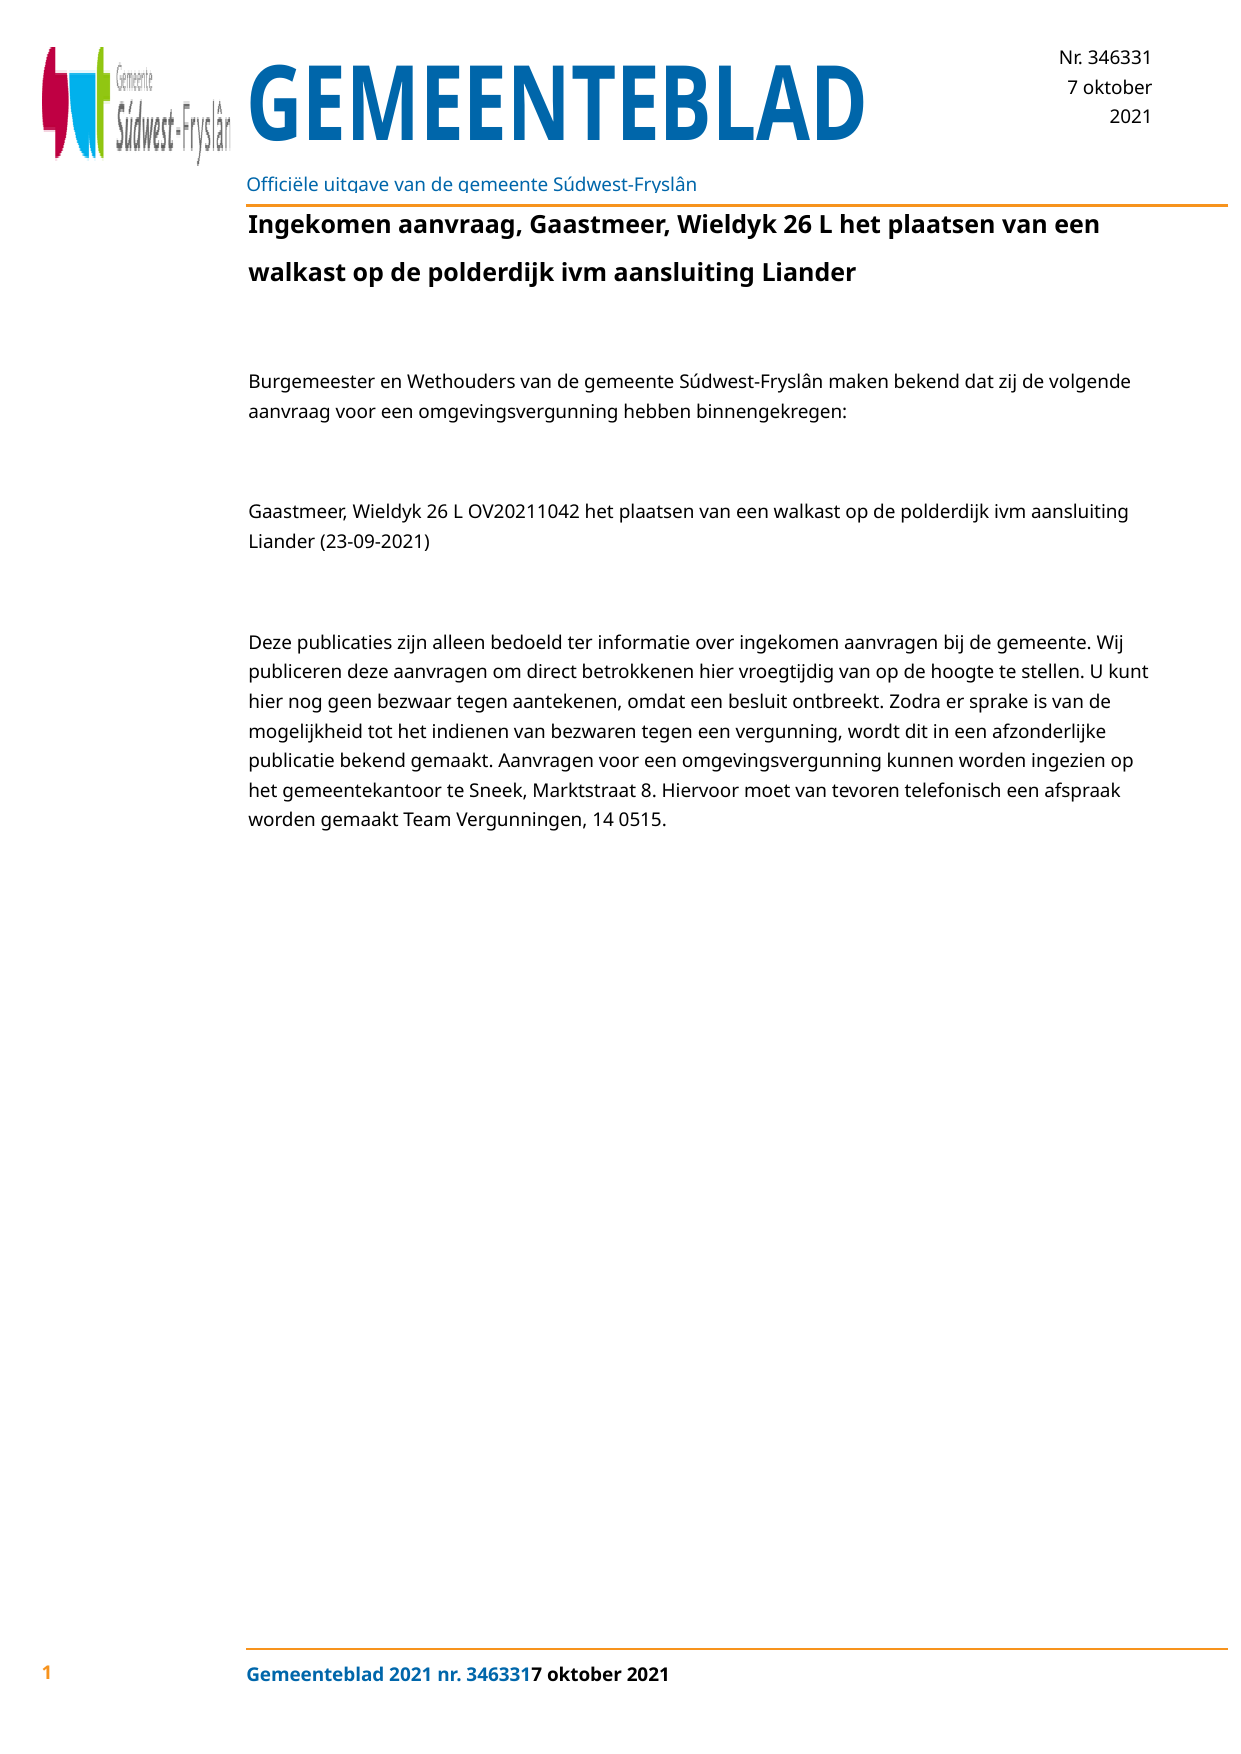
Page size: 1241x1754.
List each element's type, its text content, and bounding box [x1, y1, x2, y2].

text Burgemeester en Wethouders van de gemeente Súdwest-Fryslân maken bekend dat zij de volgende aanvraag voor een omgevingsvergunning hebben binnengekregen: [248, 368, 1152, 424]
text Gaastmeer, Wieldyk 26 L OV20211042 het plaatsen van een walkast op de polderdijk ivm aansluiting Liander (23-09-2021) [248, 499, 1152, 554]
text Deze publicaties zijn alleen bedoeld ter informatie over ingekomen aanvragen bij de gemeente. Wij publiceren deze aanvragen om direct betrokkenen hier vroegtijdig van op de hoogte te stellen. U kunt hier nog geen bezwaar tegen aantekenen, omdat een besluit ontbreekt. Zodra er sprake is van de mogelijkheid tot het indienen van bezwaren tegen een vergunning, wordt dit in een afzonderlijke publicatie bekend gemaakt. Aanvragen voor een omgevingsvergunning kunnen worden ingezien op het gemeentekantoor te Sneek, Marktstraat 8. Hiervoor moet van tevoren telefonisch een afspraak worden gemaakt Team Vergunningen, 14 0515. [248, 629, 1152, 832]
picture [41, 47, 231, 172]
text Ingekomen aanvraag, Gaastmeer, Wieldyk 26 L het plaatsen van een walkast op de polderdijk ivm aansluiting Liander [248, 207, 1152, 288]
